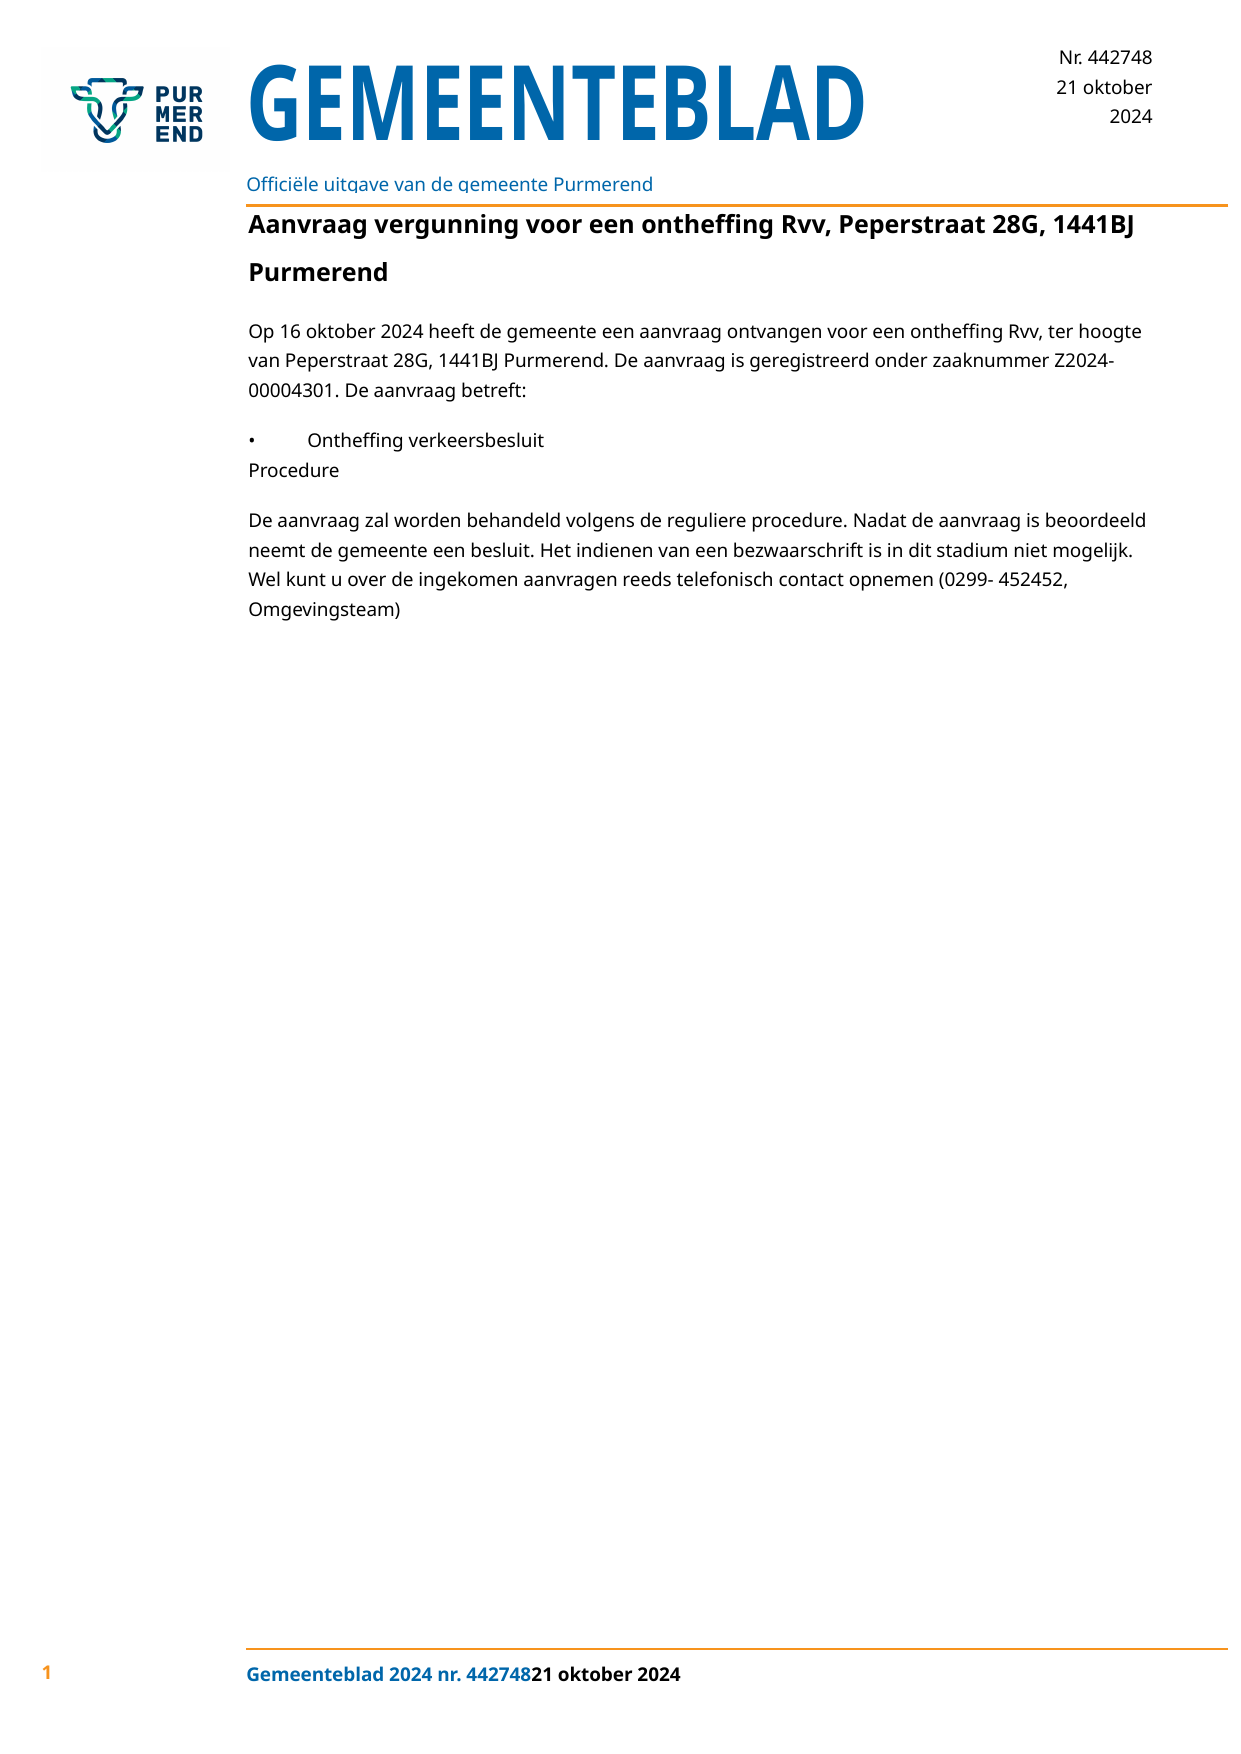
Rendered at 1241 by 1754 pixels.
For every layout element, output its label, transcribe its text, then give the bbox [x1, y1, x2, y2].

list Ontheffing verkeersbesluit [248, 427, 1152, 453]
text Op 16 oktober 2024 heeft de gemeente een aanvraag ontvangen voor een ontheffing Rvv, ter hoogte van Peperstraat 28G, 1441BJ Purmerend. De aanvraag is geregistreerd onder zaaknummer Z2024-00004301. De aanvraag betreft: [248, 318, 1152, 403]
text Procedure [248, 457, 1152, 483]
picture [41, 47, 231, 172]
text De aanvraag zal worden behandeld volgens de reguliere procedure. Nadat de aanvraag is beoordeeld neemt de gemeente een besluit. Het indienen van een bezwaarschrift is in dit stadium niet mogelijk. Wel kunt u over de ingekomen aanvragen reeds telefonisch contact opnemen (0299- 452452, Omgevingsteam) [248, 507, 1152, 622]
text Aanvraag vergunning voor een ontheffing Rvv, Peperstraat 28G, 1441BJ Purmerend [248, 207, 1152, 288]
